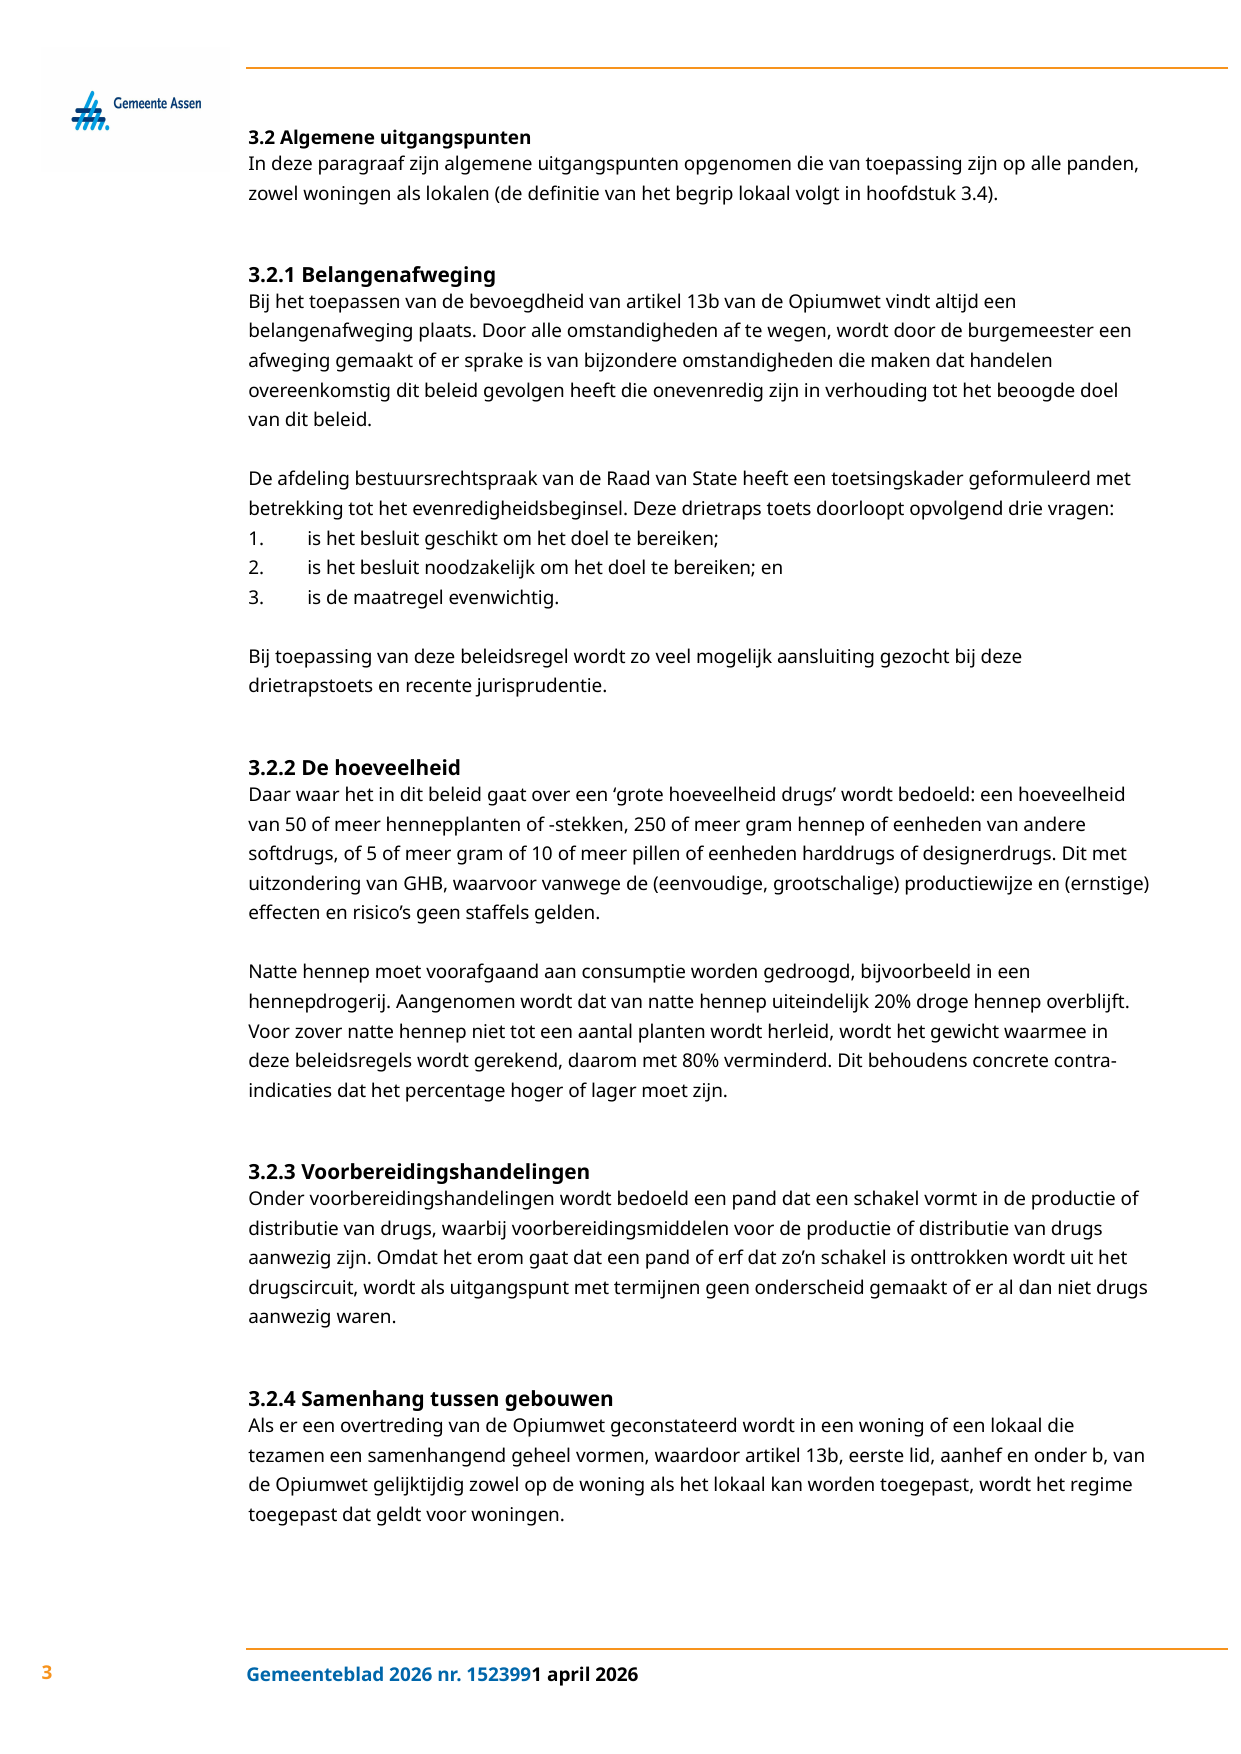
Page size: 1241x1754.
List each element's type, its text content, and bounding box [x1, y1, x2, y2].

text 3.2.4 Samenhang tussen gebouwen [248, 1384, 1152, 1412]
text 3.2.3 Voorbereidingshandelingen [248, 1157, 1152, 1185]
text De afdeling bestuursrechtspraak van de Raad van State heeft een toetsingskader geformuleerd met betrekking tot het evenredigheidsbeginsel. Deze drietraps toets doorloopt opvolgend drie vragen: [248, 466, 1152, 521]
list is het besluit noodzakelijk om het doel te bereiken; en [248, 554, 1152, 580]
picture [41, 47, 231, 172]
text 3.2.2 De hoeveelheid [248, 753, 1152, 781]
text 3.2 Algemene uitgangspunten [248, 124, 1152, 150]
text Bij toepassing van deze beleidsregel wordt zo veel mogelijk aansluiting gezocht bij deze drietrapstoets en recente jurisprudentie. [248, 643, 1152, 698]
text In deze paragraaf zijn algemene uitgangspunten opgenomen die van toepassing zijn op alle panden, zowel woningen als lokalen (de definitie van het begrip lokaal volgt in hoofdstuk 3.4). [248, 150, 1152, 205]
text Natte hennep moet voorafgaand aan consumptie worden gedroogd, bijvoorbeeld in een hennepdrogerij. Aangenomen wordt dat van natte hennep uiteindelijk 20% droge hennep overblijft. Voor zover natte hennep niet tot een aantal planten wordt herleid, wordt het gewicht waarmee in deze beleidsregels wordt gerekend, daarom met 80% verminderd. Dit behoudens concrete contra-indicaties dat het percentage hoger of lager moet zijn. [248, 959, 1152, 1103]
text 3.2.1 Belangenafweging [248, 260, 1152, 288]
text Als er een overtreding van de Opiumwet geconstateerd wordt in een woning of een lokaal die tezamen een samenhangend geheel vormen, waardoor artikel 13b, eerste lid, aanhef en onder b, van de Opiumwet gelijktijdig zowel op de woning als het lokaal kan worden toegepast, wordt het regime toegepast dat geldt voor woningen. [248, 1412, 1152, 1527]
text Onder voorbereidingshandelingen wordt bedoeld een pand dat een schakel vormt in de productie of distributie van drugs, waarbij voorbereidingsmiddelen voor de productie of distributie van drugs aanwezig zijn. Omdat het erom gaat dat een pand of erf dat zo’n schakel is onttrokken wordt uit het drugscircuit, wordt als uitgangspunt met termijnen geen onderscheid gemaakt of er al dan niet drugs aanwezig waren. [248, 1185, 1152, 1329]
list is het besluit geschikt om het doel te bereiken; [248, 525, 1152, 551]
text Bij het toepassen van de bevoegdheid van artikel 13b van de Opiumwet vindt altijd een belangenafweging plaats. Door alle omstandigheden af te wegen, wordt door de burgemeester een afweging gemaakt of er sprake is van bijzondere omstandigheden die maken dat handelen overeenkomstig dit beleid gevolgen heeft die onevenredig zijn in verhouding tot het beoogde doel van dit beleid. [248, 288, 1152, 432]
text Daar waar het in dit beleid gaat over een ‘grote hoeveelheid drugs’ wordt bedoeld: een hoeveelheid van 50 of meer hennepplanten of -stekken, 250 of meer gram hennep of eenheden van andere softdrugs, of 5 of meer gram of 10 of meer pillen of eenheden harddrugs of designerdrugs. Dit met uitzondering van GHB, waarvoor vanwege de (eenvoudige, grootschalige) productiewijze en (ernstige) effecten en risico’s geen staffels gelden. [248, 781, 1152, 925]
list is de maatregel evenwichtig. [248, 584, 1152, 610]
